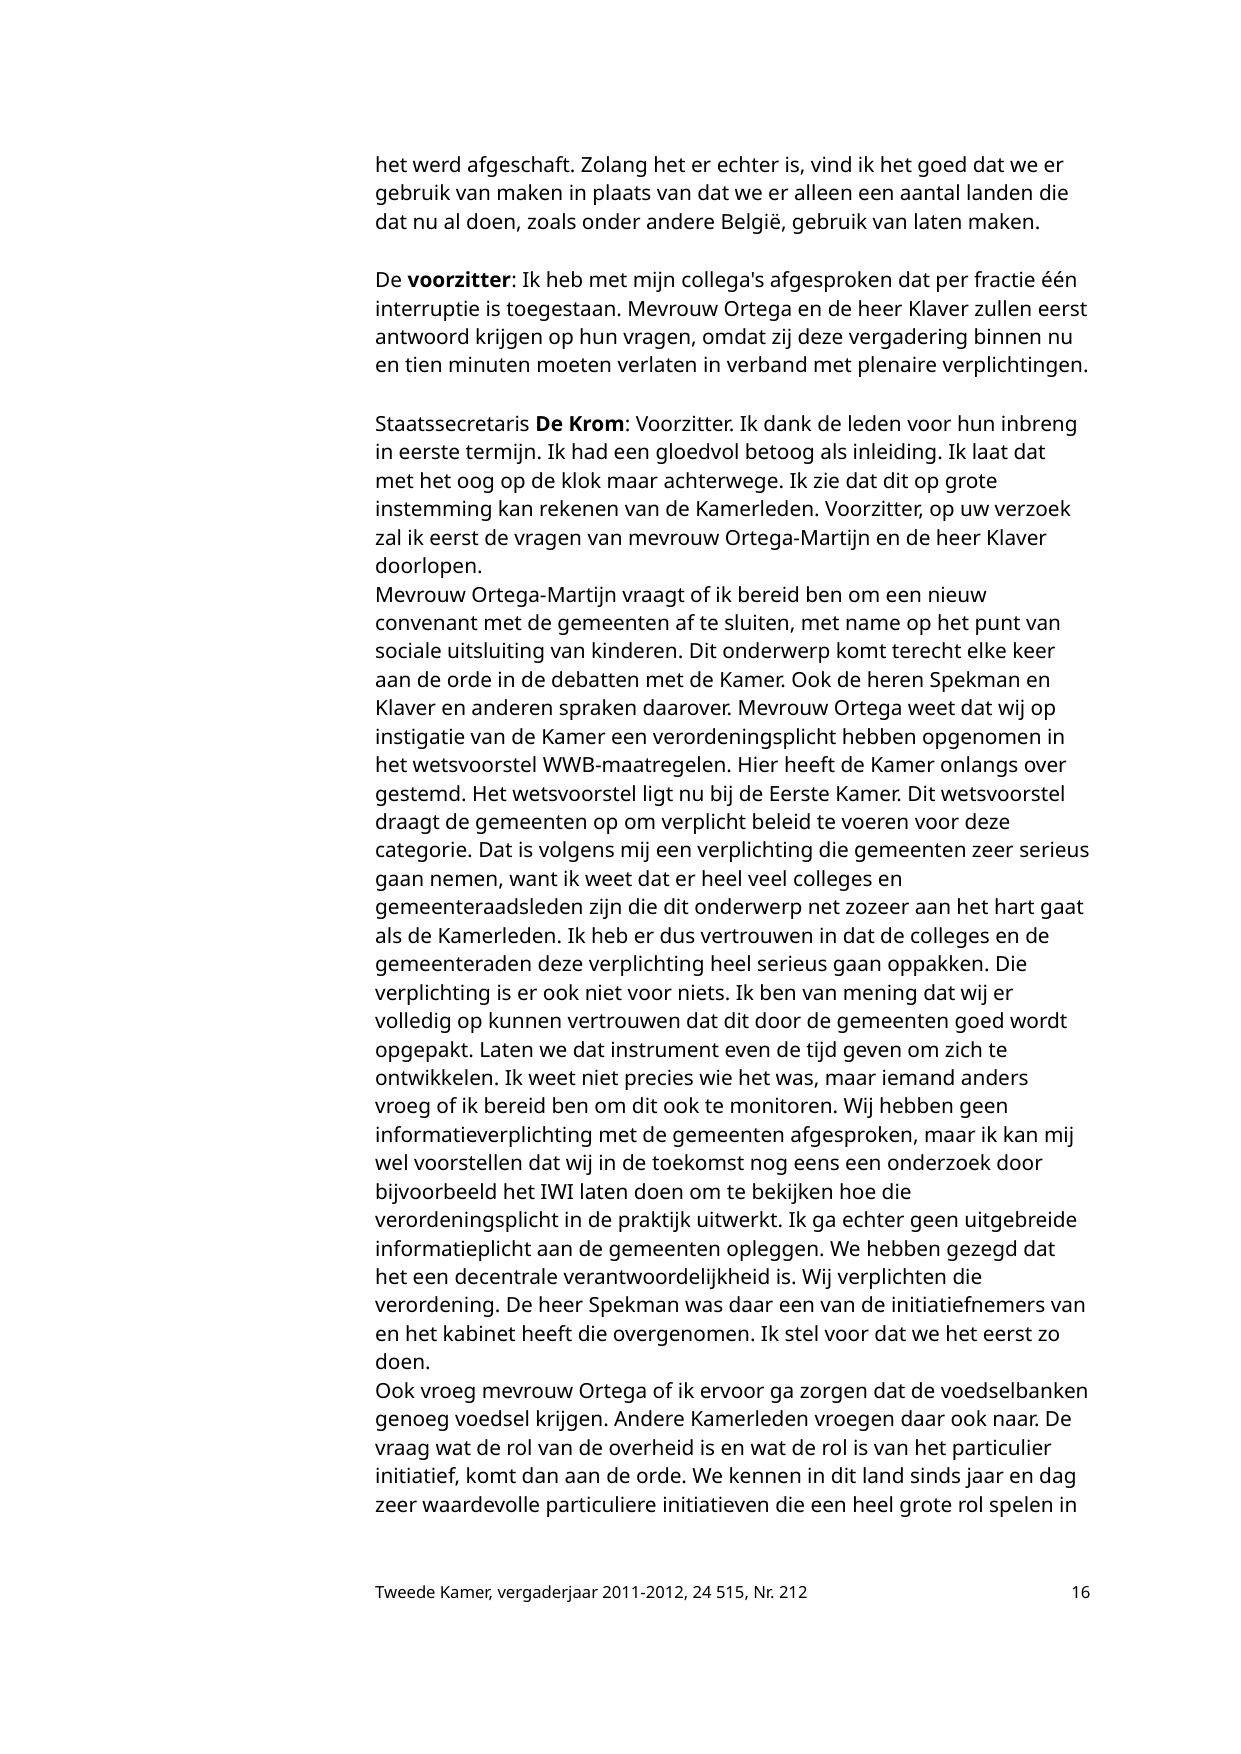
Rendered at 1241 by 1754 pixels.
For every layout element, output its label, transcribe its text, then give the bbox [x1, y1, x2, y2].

text Staatssecretaris De Krom: Voorzitter. Ik dank de leden voor hun inbreng in eerste termijn. Ik had een gloedvol betoog als inleiding. Ik laat dat met het oog op de klok maar achterwege. Ik zie dat dit op grote instemming kan rekenen van de Kamerleden. Voorzitter, op uw verzoek zal ik eerst de vragen van mevrouw Ortega-Martijn en de heer Klaver doorlopen. [375, 409, 1090, 580]
text Ook vroeg mevrouw Ortega of ik ervoor ga zorgen dat de voedselbanken genoeg voedsel krijgen. Andere Kamerleden vroegen daar ook naar. De vraag wat de rol van de overheid is en wat de rol is van het particulier initiatief, komt dan aan de orde. We kennen in dit land sinds jaar en dag zeer waardevolle particuliere initiatieven die een heel grote rol spelen in [375, 1376, 1090, 1518]
text het werd afgeschaft. Zolang het er echter is, vind ik het goed dat we er gebruik van maken in plaats van dat we er alleen een aantal landen die dat nu al doen, zoals onder andere België, gebruik van laten maken. [375, 150, 1090, 235]
text De voorzitter: Ik heb met mijn collega's afgesproken dat per fractie één interruptie is toegestaan. Mevrouw Ortega en de heer Klaver zullen eerst antwoord krijgen op hun vragen, omdat zij deze vergadering binnen nu en tien minuten moeten verlaten in verband met plenaire verplichtingen. [375, 265, 1090, 379]
text Mevrouw Ortega-Martijn vraagt of ik bereid ben om een nieuw convenant met de gemeenten af te sluiten, met name op het punt van sociale uitsluiting van kinderen. Dit onderwerp komt terecht elke keer aan de orde in de debatten met de Kamer. Ook de heren Spekman en Klaver en anderen spraken daarover. Mevrouw Ortega weet dat wij op instigatie van de Kamer een verordeningsplicht hebben opgenomen in het wetsvoorstel WWB-maatregelen. Hier heeft de Kamer onlangs over gestemd. Het wetsvoorstel ligt nu bij de Eerste Kamer. Dit wetsvoorstel draagt de gemeenten op om verplicht beleid te voeren voor deze categorie. Dat is volgens mij een verplichting die gemeenten zeer serieus gaan nemen, want ik weet dat er heel veel colleges en gemeenteraadsleden zijn die dit onderwerp net zozeer aan het hart gaat als de Kamerleden. Ik heb er dus vertrouwen in dat de colleges en de gemeenteraden deze verplichting heel serieus gaan oppakken. Die verplichting is er ook niet voor niets. Ik ben van mening dat wij er volledig op kunnen vertrouwen dat dit door de gemeenten goed wordt opgepakt. Laten we dat instrument even de tijd geven om zich te ontwikkelen. Ik weet niet precies wie het was, maar iemand anders vroeg of ik bereid ben om dit ook te monitoren. Wij hebben geen informatieverplichting met de gemeenten afgesproken, maar ik kan mij wel voorstellen dat wij in de toekomst nog eens een onderzoek door bijvoorbeeld het IWI laten doen om te bekijken hoe die verordeningsplicht in de praktijk uitwerkt. Ik ga echter geen uitgebreide informatieplicht aan de gemeenten opleggen. We hebben gezegd dat het een decentrale verantwoordelijkheid is. Wij verplichten die verordening. De heer Spekman was daar een van de initiatiefnemers van en het kabinet heeft die overgenomen. Ik stel voor dat we het eerst zo doen. [375, 580, 1090, 1376]
